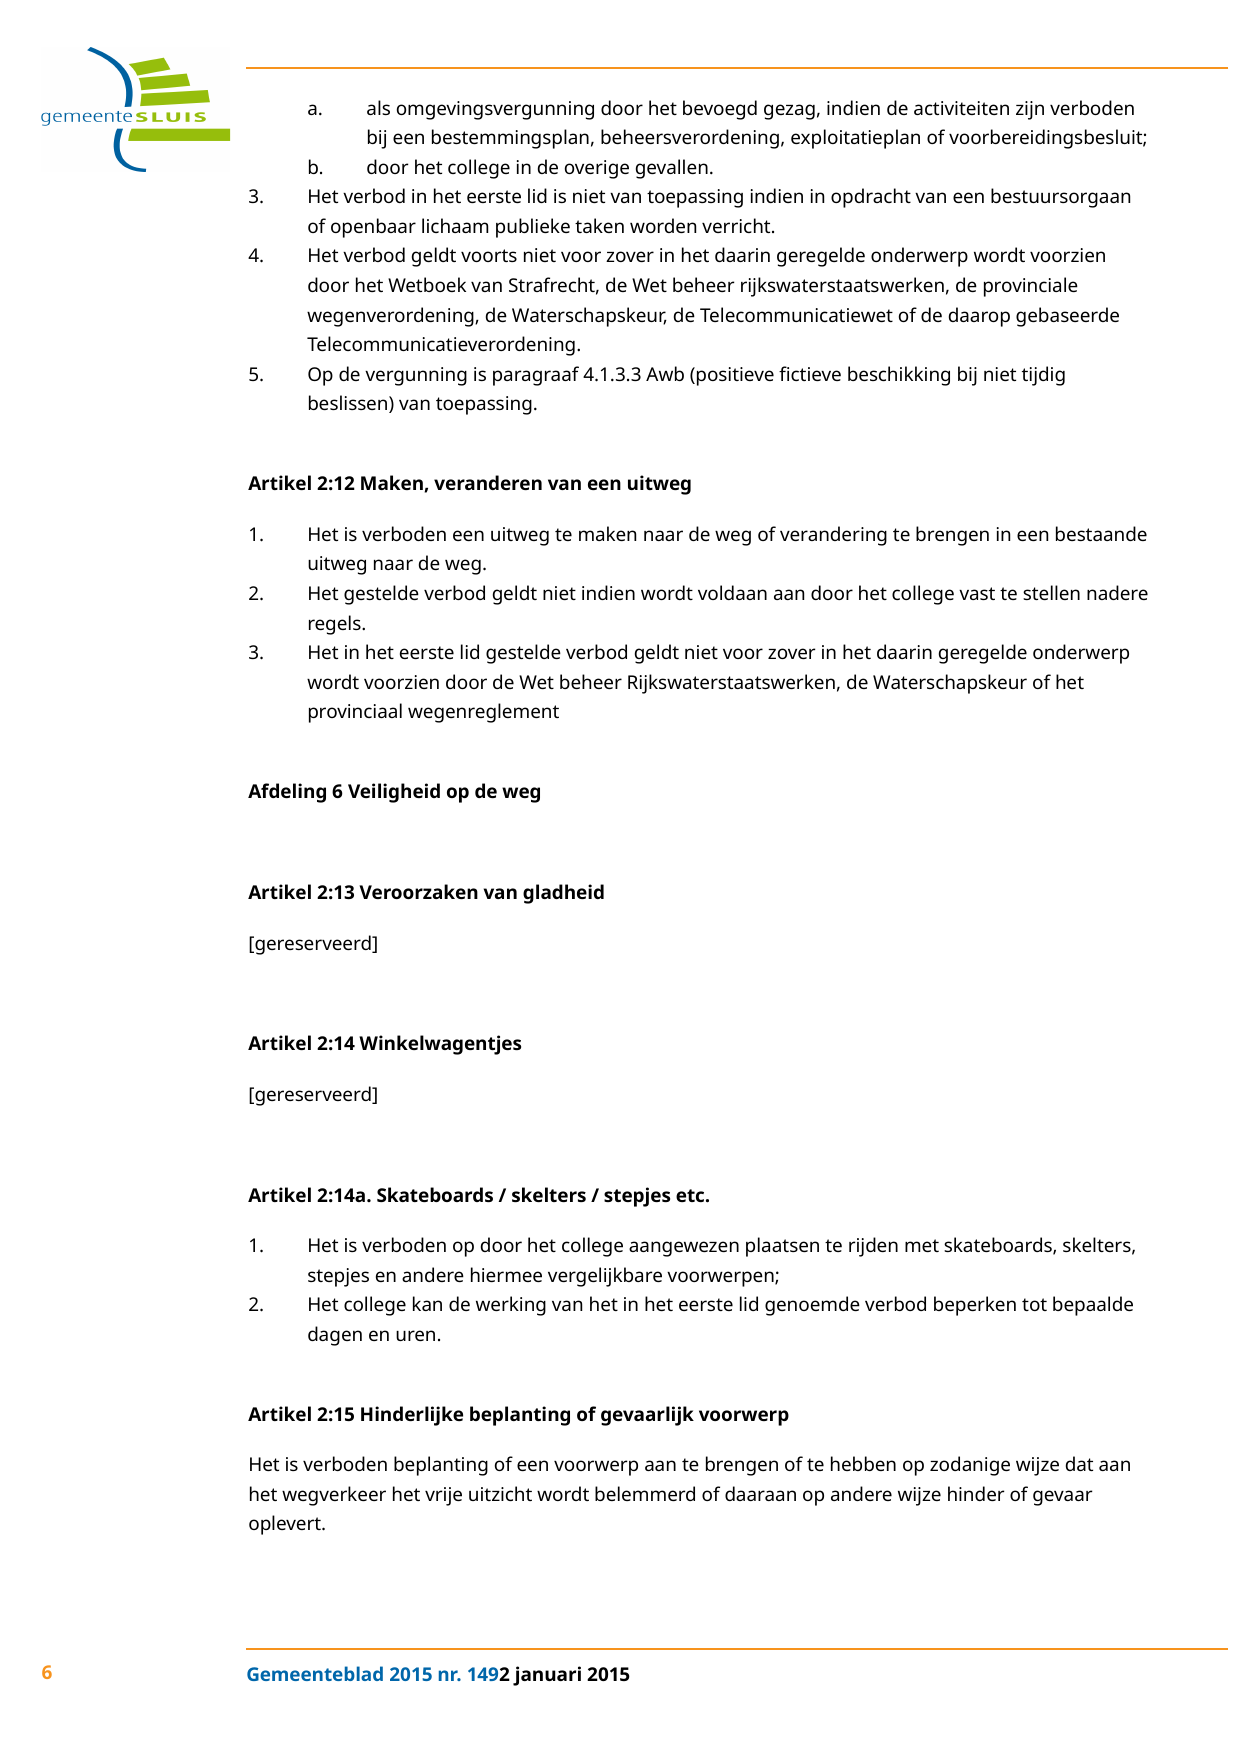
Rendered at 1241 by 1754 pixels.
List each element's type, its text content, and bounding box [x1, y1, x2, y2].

list Het verbod in het eerste lid is niet van toepassing indien in opdracht van een bestuursorgaan of openbaar lichaam publieke taken worden verricht. [248, 183, 1152, 239]
list door het college in de overige gevallen. [307, 154, 1152, 180]
list Het is verboden een uitweg te maken naar de weg of verandering te brengen in een bestaande uitweg naar de weg. [248, 521, 1152, 576]
text Het is verboden beplanting of een voorwerp aan te brengen of te hebben op zodanige wijze dat aan het wegverkeer het vrije uitzicht wordt belemmerd of daaraan op andere wijze hinder of gevaar oplevert. [248, 1451, 1152, 1536]
text Artikel 2:15 Hinderlijke beplanting of gevaarlijk voorwerp [248, 1401, 1152, 1427]
text Artikel 2:12 Maken, veranderen van een uitweg [248, 471, 1152, 496]
list Het in het eerste lid gestelde verbod geldt niet voor zover in het daarin geregelde onderwerp wordt voorzien door de Wet beheer Rijkswaterstaatswerken, de Waterschapskeur of het provinciaal wegenreglement [248, 639, 1152, 724]
text Afdeling 6 Veiligheid op de weg [248, 778, 1152, 804]
list Het college kan de werking van het in het eerste lid genoemde verbod beperken tot bepaalde dagen en uren. [248, 1291, 1152, 1347]
list als omgevingsvergunning door het bevoegd gezag, indien de activiteiten zijn verboden bij een bestemmingsplan, beheersverordening, exploitatieplan of voorbereidingsbesluit; [307, 95, 1152, 150]
list Het verbod geldt voorts niet voor zover in het daarin geregelde onderwerp wordt voorzien door het Wetboek van Strafrecht, de Wet beheer rijkswaterstaatswerken, de provinciale wegenverordening, de Waterschapskeur, de Telecommunicatiewet of de daarop gebaseerde Telecommunicatieverordening. [248, 243, 1152, 357]
text [gereserveerd] [248, 1081, 1152, 1107]
text Artikel 2:14a. Skateboards / skelters / stepjes etc. [248, 1182, 1152, 1208]
picture [41, 47, 231, 172]
text [gereserveerd] [248, 930, 1152, 956]
text Artikel 2:14 Winkelwagentjes [248, 1031, 1152, 1056]
list Het is verboden op door het college aangewezen plaatsen te rijden met skateboards, skelters, stepjes en andere hiermee vergelijkbare voorwerpen; [248, 1232, 1152, 1288]
text Artikel 2:13 Veroorzaken van gladheid [248, 879, 1152, 905]
list Het gestelde verbod geldt niet indien wordt voldaan aan door het college vast te stellen nadere regels. [248, 580, 1152, 636]
list Op de vergunning is paragraaf 4.1.3.3 Awb (positieve fictieve beschikking bij niet tijdig beslissen) van toepassing. [248, 361, 1152, 416]
